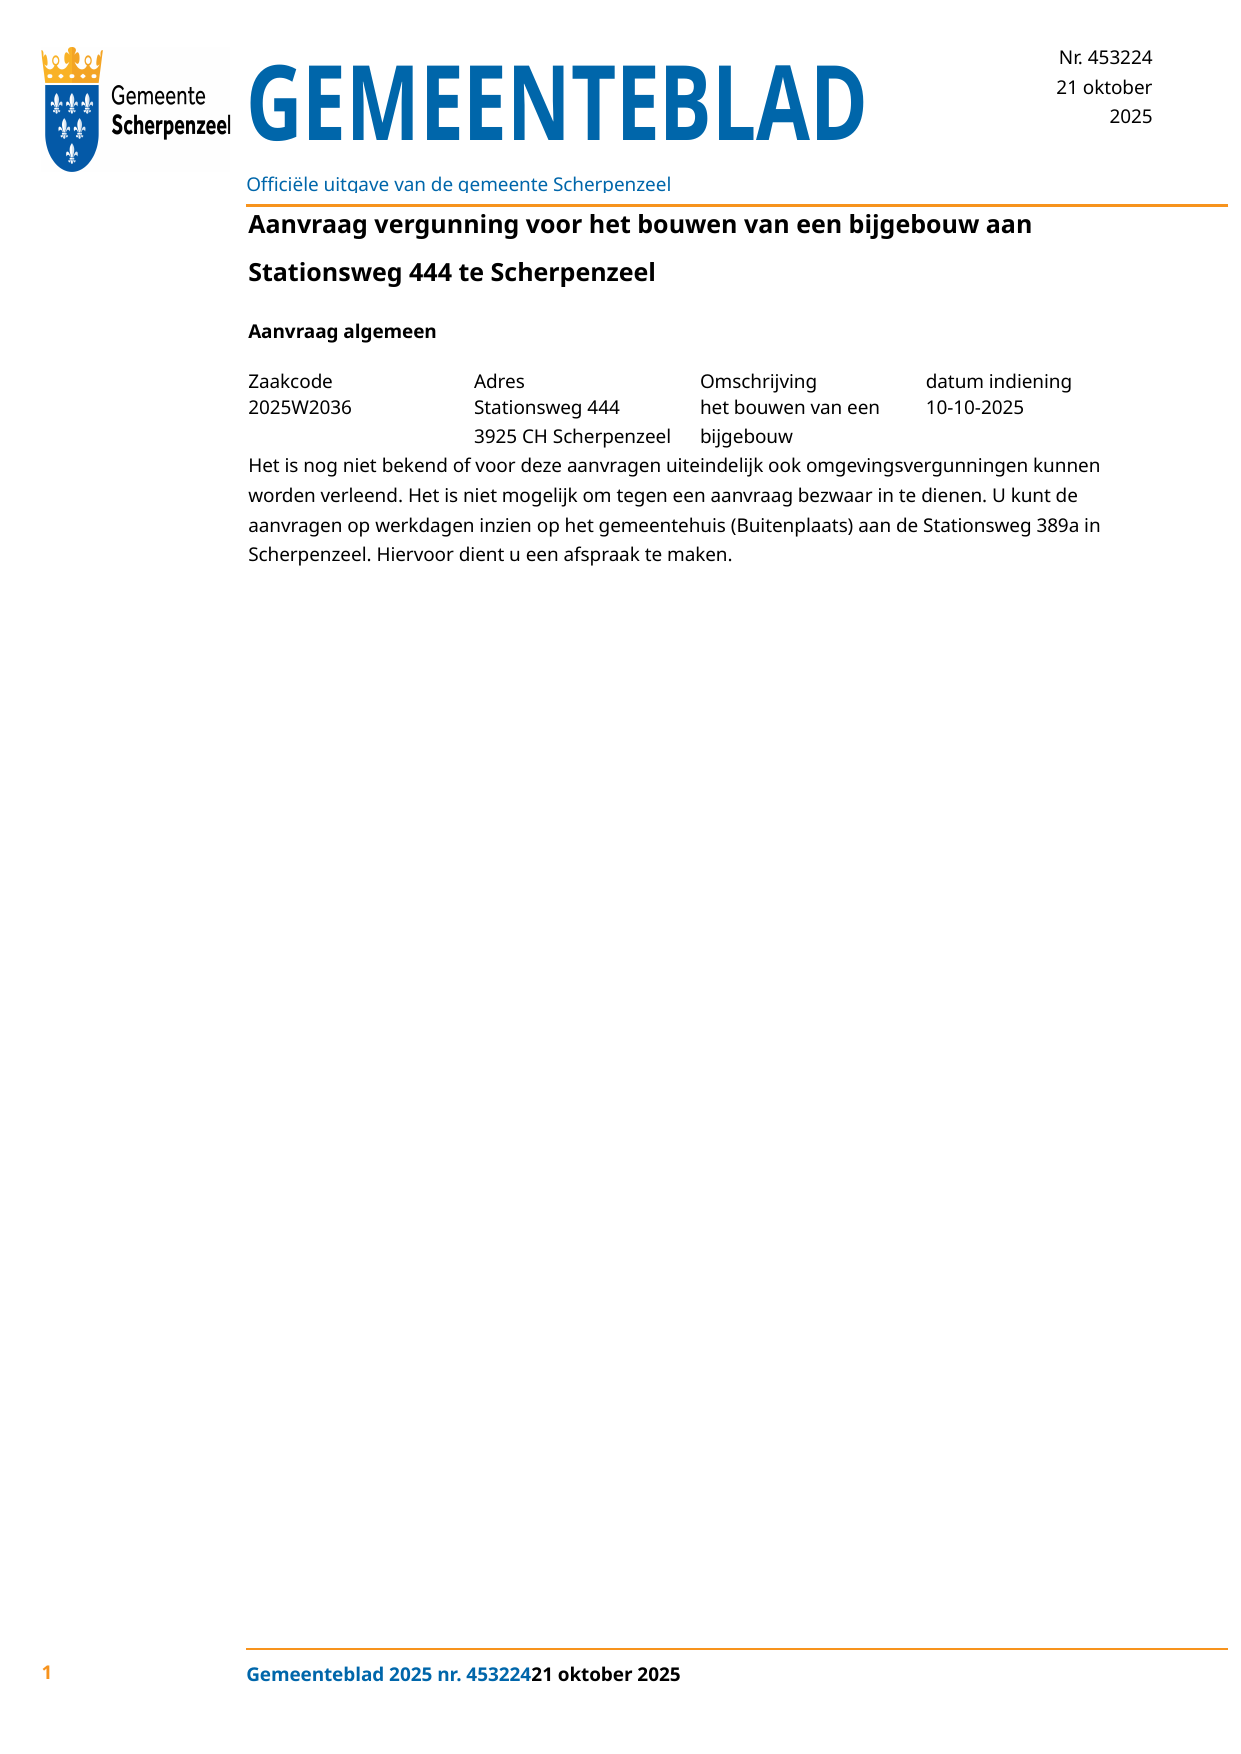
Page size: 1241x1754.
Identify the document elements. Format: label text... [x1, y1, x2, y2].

table_header Omschrijving [700, 369, 926, 394]
table_header Adres [474, 369, 700, 394]
table_header Zaakcode [248, 369, 474, 394]
table_cell 2025W2036 [248, 394, 474, 449]
table_header datum indiening [926, 369, 1152, 394]
text Aanvraag algemeen [248, 318, 1152, 344]
text Aanvraag vergunning voor het bouwen van een bijgebouw aan Stationsweg 444 te Scherpenzeel [248, 207, 1152, 288]
table_cell Stationsweg 444 3925 CH Scherpenzeel [474, 394, 700, 449]
text Het is nog niet bekend of voor deze aanvragen uiteindelijk ook omgevingsvergunningen kunnen worden verleend. Het is niet mogelijk om tegen een aanvraag bezwaar in te dienen. U kunt de aanvragen op werkdagen inzien op het gemeentehuis (Buitenplaats) aan de Stationsweg 389a in Scherpenzeel. Hiervoor dient u een afspraak te maken. [248, 453, 1152, 567]
picture [41, 47, 231, 172]
table_cell het bouwen van een bijgebouw [700, 394, 926, 449]
table_cell 10-10-2025 [926, 394, 1152, 449]
